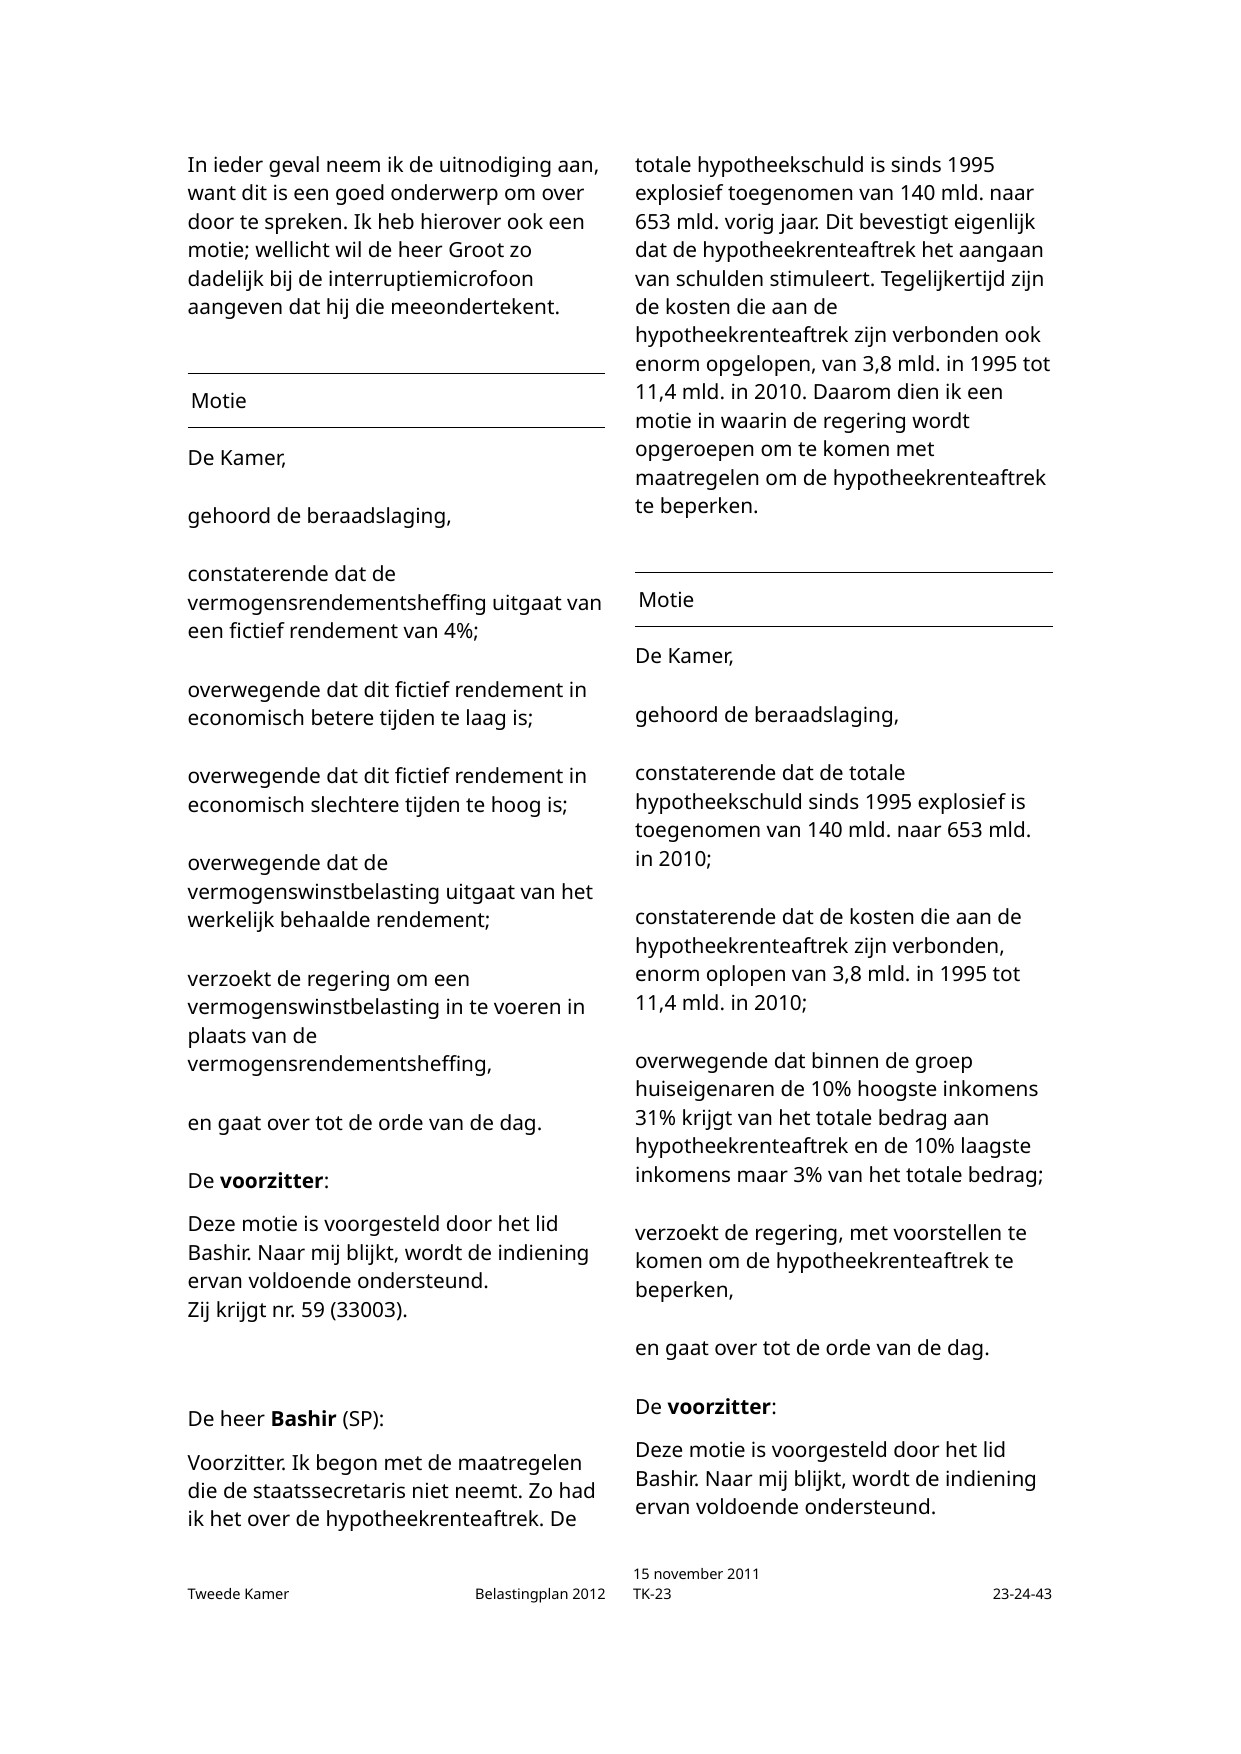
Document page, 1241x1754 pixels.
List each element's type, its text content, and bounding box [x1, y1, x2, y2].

text De Kamer, [635, 642, 1053, 670]
subtitle Motie [635, 573, 1053, 626]
text overwegende dat dit fictief rendement in economisch slechtere tijden te hoog is; [187, 762, 605, 818]
text gehoord de beraadslaging, [187, 501, 605, 529]
text De Kamer, [187, 443, 605, 471]
text constaterende dat de vermogensrendementsheffing uitgaat van een fictief rendement van 4%; [187, 559, 605, 645]
text en gaat over tot de orde van de dag. [635, 1333, 1053, 1362]
text Deze motie is voorgesteld door het lid Bashir. Naar mij blijkt, wordt de indiening ervan voldoende ondersteund. [635, 1435, 1053, 1521]
text verzoekt de regering, met voorstellen te komen om de hypotheekrenteaftrek te beperken, [635, 1218, 1053, 1303]
text constaterende dat de totale hypotheekschuld sinds 1995 explosief is toegenomen van 140 mld. naar 653 mld. in 2010; [635, 758, 1053, 872]
text overwegende dat binnen de groep huiseigenaren de 10% hoogste inkomens 31% krijgt van het totale bedrag aan hypotheekrenteaftrek en de 10% laagste inkomens maar 3% van het totale bedrag; [635, 1046, 1053, 1188]
text totale hypotheekschuld is sinds 1995 explosief toegenomen van 140 mld. naar 653 mld. vorig jaar. Dit bevestigt eigenlijk dat de hypotheekrenteaftrek het aangaan van schulden stimuleert. Tegelijkertijd zijn de kosten die aan de hypotheekrenteaftrek zijn verbonden ook enorm opgelopen, van 3,8 mld. in 1995 tot 11,4 mld. in 2010. Daarom dien ik een motie in waarin de regering wordt opgeroepen om te komen met maatregelen om de hypotheekrenteaftrek te beperken. [635, 150, 1053, 520]
text en gaat over tot de orde van de dag. [187, 1108, 605, 1136]
text  [187, 1353, 605, 1382]
text verzoekt de regering om een vermogenswinstbelasting in te voeren in plaats van de vermogensrendementsheffing, [187, 964, 605, 1078]
text overwegende dat dit fictief rendement in economisch betere tijden te laag is; [187, 675, 605, 732]
text overwegende dat de vermogenswinstbelasting uitgaat van het werkelijk behaalde rendement; [187, 848, 605, 934]
text Zij krijgt nr. 59 (33003). [187, 1295, 605, 1323]
text constaterende dat de kosten die aan de hypotheekrenteaftrek zijn verbonden, enorm oplopen van 3,8 mld. in 1995 tot 11,4 mld. in 2010; [635, 902, 1053, 1016]
text De voorzitter: [187, 1166, 605, 1194]
text gehoord de beraadslaging, [635, 700, 1053, 728]
text Deze motie is voorgesteld door het lid Bashir. Naar mij blijkt, wordt de indiening ervan voldoende ondersteund. [187, 1209, 605, 1295]
text In ieder geval neem ik de uitnodiging aan, want dit is een goed onderwerp om over door te spreken. Ik heb hierover ook een motie; wellicht wil de heer Groot zo dadelijk bij de interruptiemicrofoon aangeven dat hij die meeondertekent. [187, 150, 605, 321]
text De heer Bashir (SP): [187, 1404, 605, 1433]
subtitle Motie [187, 374, 605, 428]
text Voorzitter. Ik begon met de maatregelen die de staatssecretaris niet neemt. Zo had ik het over de hypotheekrenteaftrek. De [187, 1448, 605, 1533]
text De voorzitter: [635, 1392, 1053, 1420]
